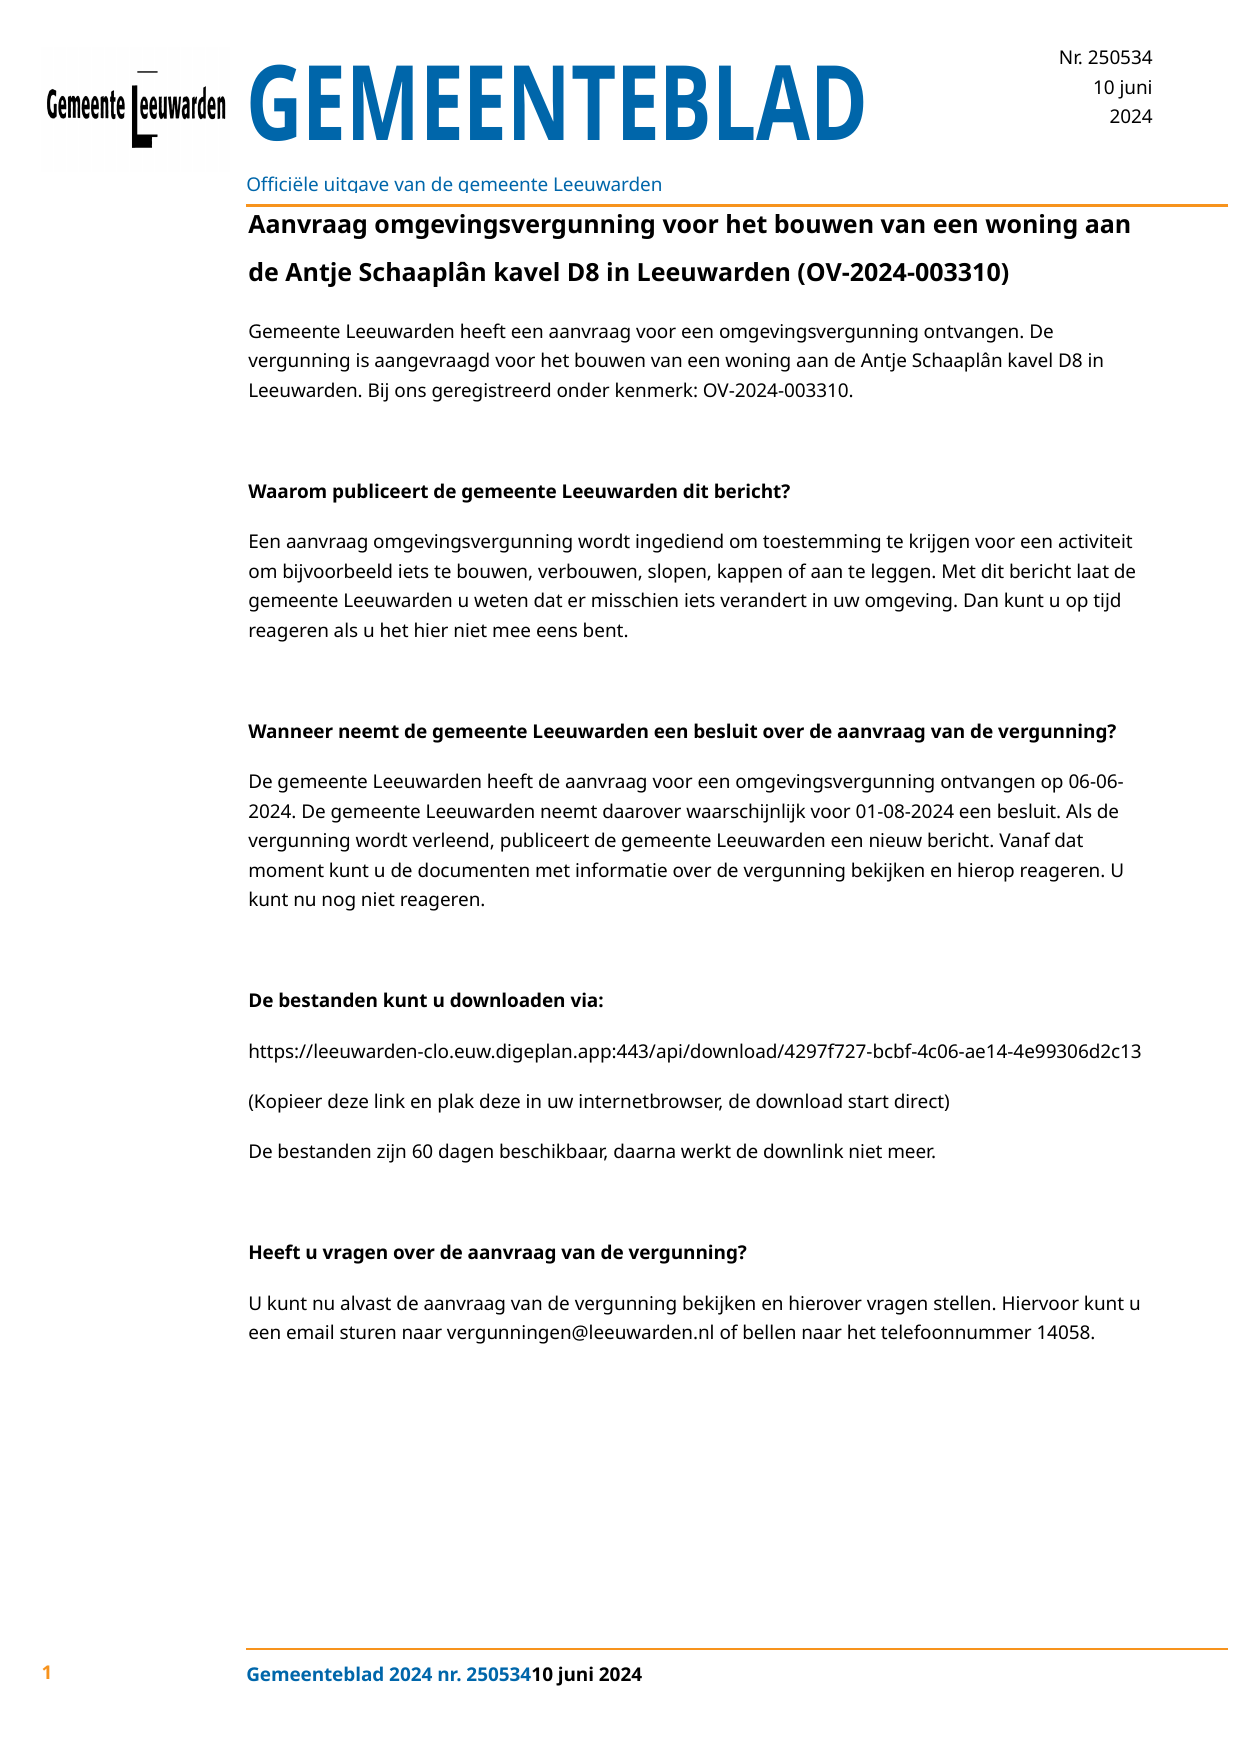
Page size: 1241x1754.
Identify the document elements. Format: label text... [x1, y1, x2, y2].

text Een aanvraag omgevingsvergunning wordt ingediend om toestemming te krijgen voor een activiteit om bijvoorbeeld iets te bouwen, verbouwen, slopen, kappen of aan te leggen. Met dit bericht laat de gemeente Leeuwarden u weten dat er misschien iets verandert in uw omgeving. Dan kunt u op tijd reageren als u het hier niet mee eens bent. [248, 528, 1152, 643]
text U kunt nu alvast de aanvraag van de vergunning bekijken en hierover vragen stellen. Hiervoor kunt u een email sturen naar vergunningen@leeuwarden.nl of bellen naar het telefoonnummer 14058. [248, 1290, 1152, 1345]
text Gemeente Leeuwarden heeft een aanvraag voor een omgevingsvergunning ontvangen. De vergunning is aangevraagd voor het bouwen van een woning aan de Antje Schaaplân kavel D8 in Leeuwarden. Bij ons geregistreerd onder kenmerk: OV-2024-003310. [248, 318, 1152, 403]
picture [41, 47, 231, 172]
text De bestanden zijn 60 dagen beschikbaar, daarna werkt de downlink niet meer. [248, 1139, 1152, 1164]
text De bestanden kunt u downloaden via: [248, 987, 1152, 1013]
text Waarom publiceert de gemeente Leeuwarden dit bericht? [248, 478, 1152, 504]
text https://leeuwarden-clo.euw.digeplan.app:443/api/download/4297f727-bcbf-4c06-ae14-4e99306d2c13 [248, 1038, 1152, 1064]
text Wanneer neemt de gemeente Leeuwarden een besluit over de aanvraag van de vergunning? [248, 718, 1152, 744]
text Aanvraag omgevingsvergunning voor het bouwen van een woning aan de Antje Schaaplân kavel D8 in Leeuwarden (OV-2024-003310) [248, 207, 1152, 288]
text De gemeente Leeuwarden heeft de aanvraag voor een omgevingsvergunning ontvangen op 06-06-2024. De gemeente Leeuwarden neemt daarover waarschijnlijk voor 01-08-2024 een besluit. Als de vergunning wordt verleend, publiceert de gemeente Leeuwarden een nieuw bericht. Vanaf dat moment kunt u de documenten met informatie over de vergunning bekijken en hierop reageren. U kunt nu nog niet reageren. [248, 768, 1152, 912]
text (Kopieer deze link en plak deze in uw internetbrowser, de download start direct) [248, 1088, 1152, 1114]
text Heeft u vragen over de aanvraag van de vergunning? [248, 1239, 1152, 1265]
